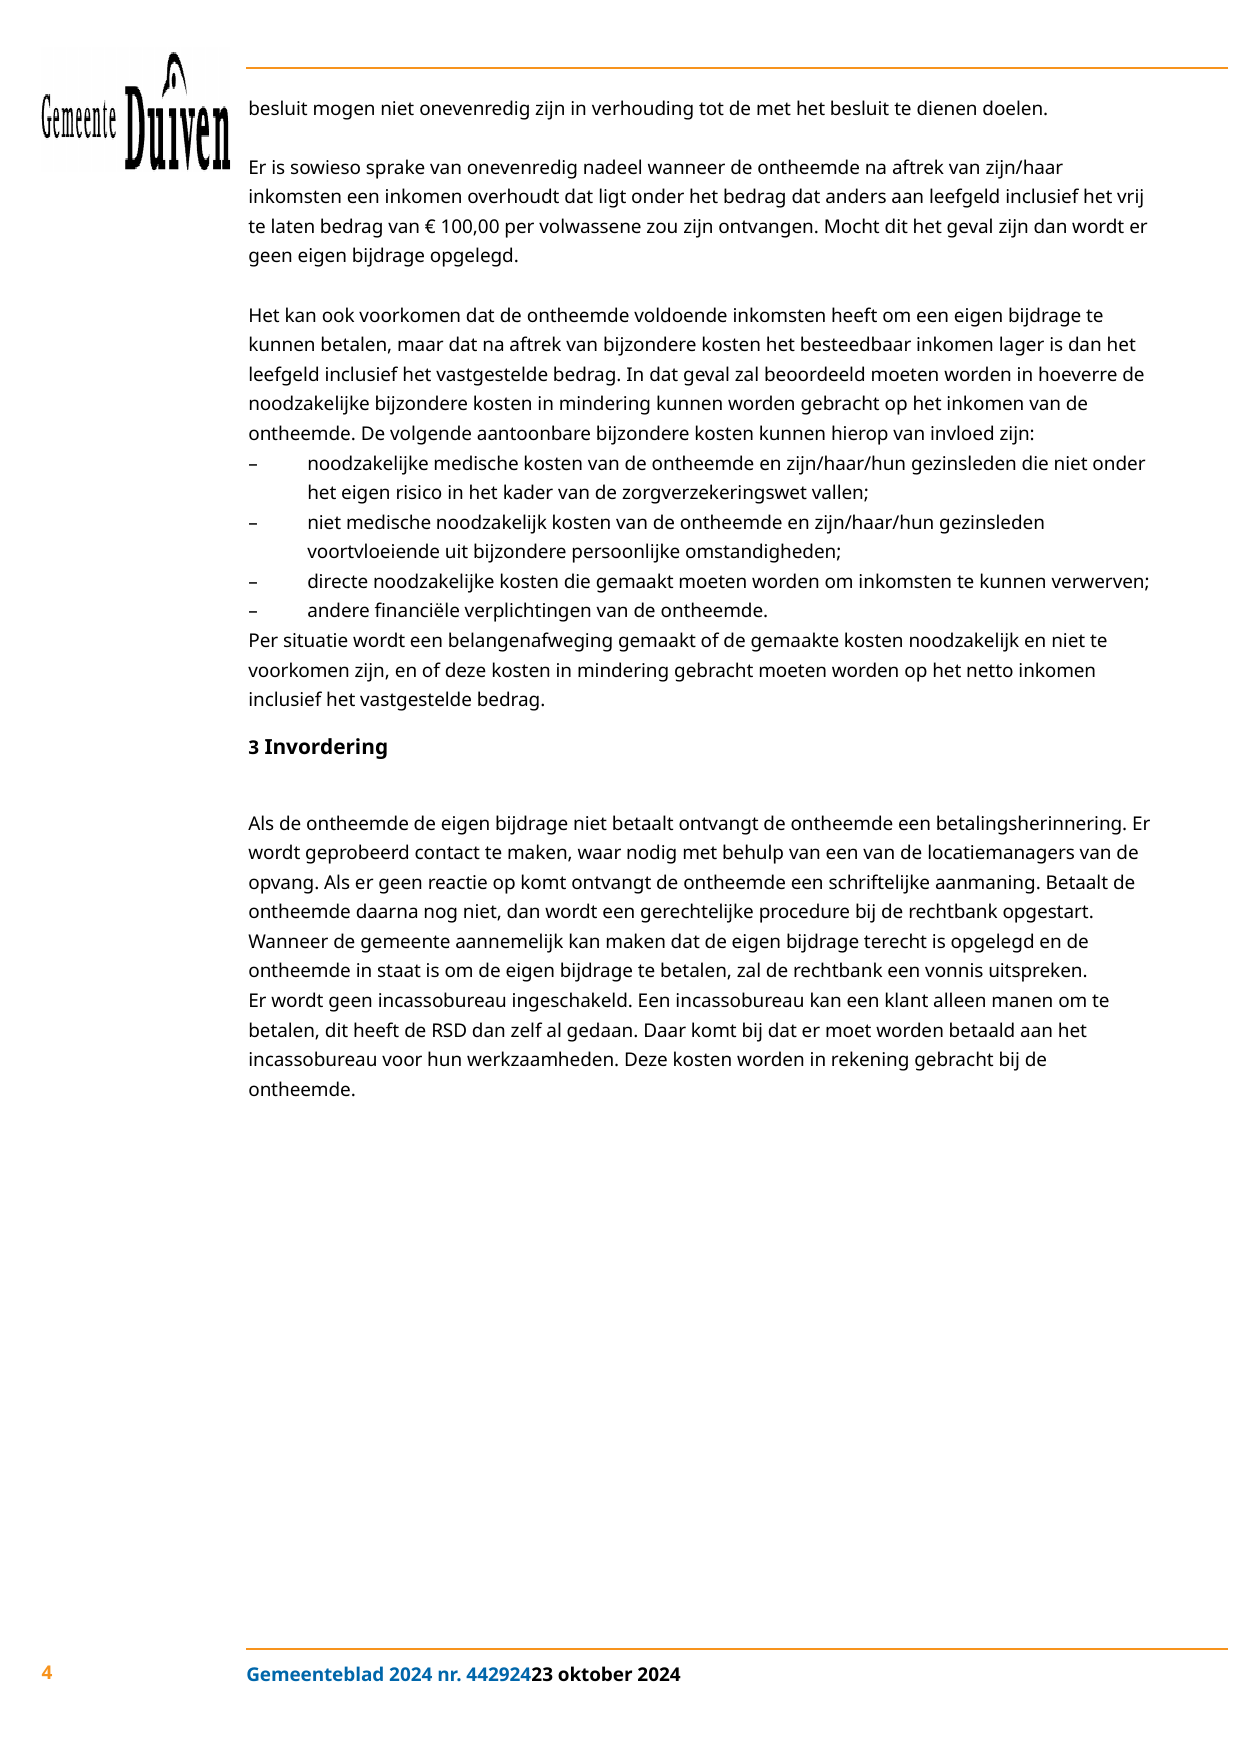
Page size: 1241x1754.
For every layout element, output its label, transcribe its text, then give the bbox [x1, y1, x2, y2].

text Als de ontheemde de eigen bijdrage niet betaalt ontvangt de ontheemde een betalingsherinnering. Er wordt geprobeerd contact te maken, waar nodig met behulp van een van de locatiemanagers van de opvang. Als er geen reactie op komt ontvangt de ontheemde een schriftelijke aanmaning. Betaalt de ontheemde daarna nog niet, dan wordt een gerechtelijke procedure bij de rechtbank opgestart. Wanneer de gemeente aannemelijk kan maken dat de eigen bijdrage terecht is opgelegd en de ontheemde in staat is om de eigen bijdrage te betalen, zal de rechtbank een vonnis uitspreken. [248, 810, 1152, 983]
list noodzakelijke medische kosten van de ontheemde en zijn/haar/hun gezinsleden die niet onder het eigen risico in het kader van de zorgverzekeringswet vallen; [248, 450, 1152, 505]
picture [41, 47, 231, 172]
list niet medische noodzakelijk kosten van de ontheemde en zijn/haar/hun gezinsleden voortvloeiende uit bijzondere persoonlijke omstandigheden; [248, 509, 1152, 564]
text Er is sowieso sprake van onevenredig nadeel wanneer de ontheemde na aftrek van zijn/haar inkomsten een inkomen overhoudt dat ligt onder het bedrag dat anders aan leefgeld inclusief het vrij te laten bedrag van € 100,00 per volwassene zou zijn ontvangen. Mocht dit het geval zijn dan wordt er geen eigen bijdrage opgelegd. [248, 154, 1152, 268]
text 3 Invordering [248, 732, 1152, 761]
list andere financiële verplichtingen van de ontheemde. [248, 598, 1152, 623]
text Per situatie wordt een belangenafweging gemaakt of de gemaakte kosten noodzakelijk en niet te voorkomen zijn, en of deze kosten in mindering gebracht moeten worden op het netto inkomen inclusief het vastgestelde bedrag. [248, 627, 1152, 712]
text Er wordt geen incassobureau ingeschakeld. Een incassobureau kan een klant alleen manen om te betalen, dit heeft de RSD dan zelf al gedaan. Daar komt bij dat er moet worden betaald aan het incassobureau voor hun werkzaamheden. Deze kosten worden in rekening gebracht bij de ontheemde. [248, 987, 1152, 1102]
list directe noodzakelijke kosten die gemaakt moeten worden om inkomsten te kunnen verwerven; [248, 568, 1152, 594]
text Het kan ook voorkomen dat de ontheemde voldoende inkomsten heeft om een eigen bijdrage te kunnen betalen, maar dat na aftrek van bijzondere kosten het besteedbaar inkomen lager is dan het leefgeld inclusief het vastgestelde bedrag. In dat geval zal beoordeeld moeten worden in hoeverre de noodzakelijke bijzondere kosten in mindering kunnen worden gebracht op het inkomen van de ontheemde. De volgende aantoonbare bijzondere kosten kunnen hierop van invloed zijn: [248, 302, 1152, 446]
text besluit mogen niet onevenredig zijn in verhouding tot de met het besluit te dienen doelen. [248, 95, 1152, 121]
